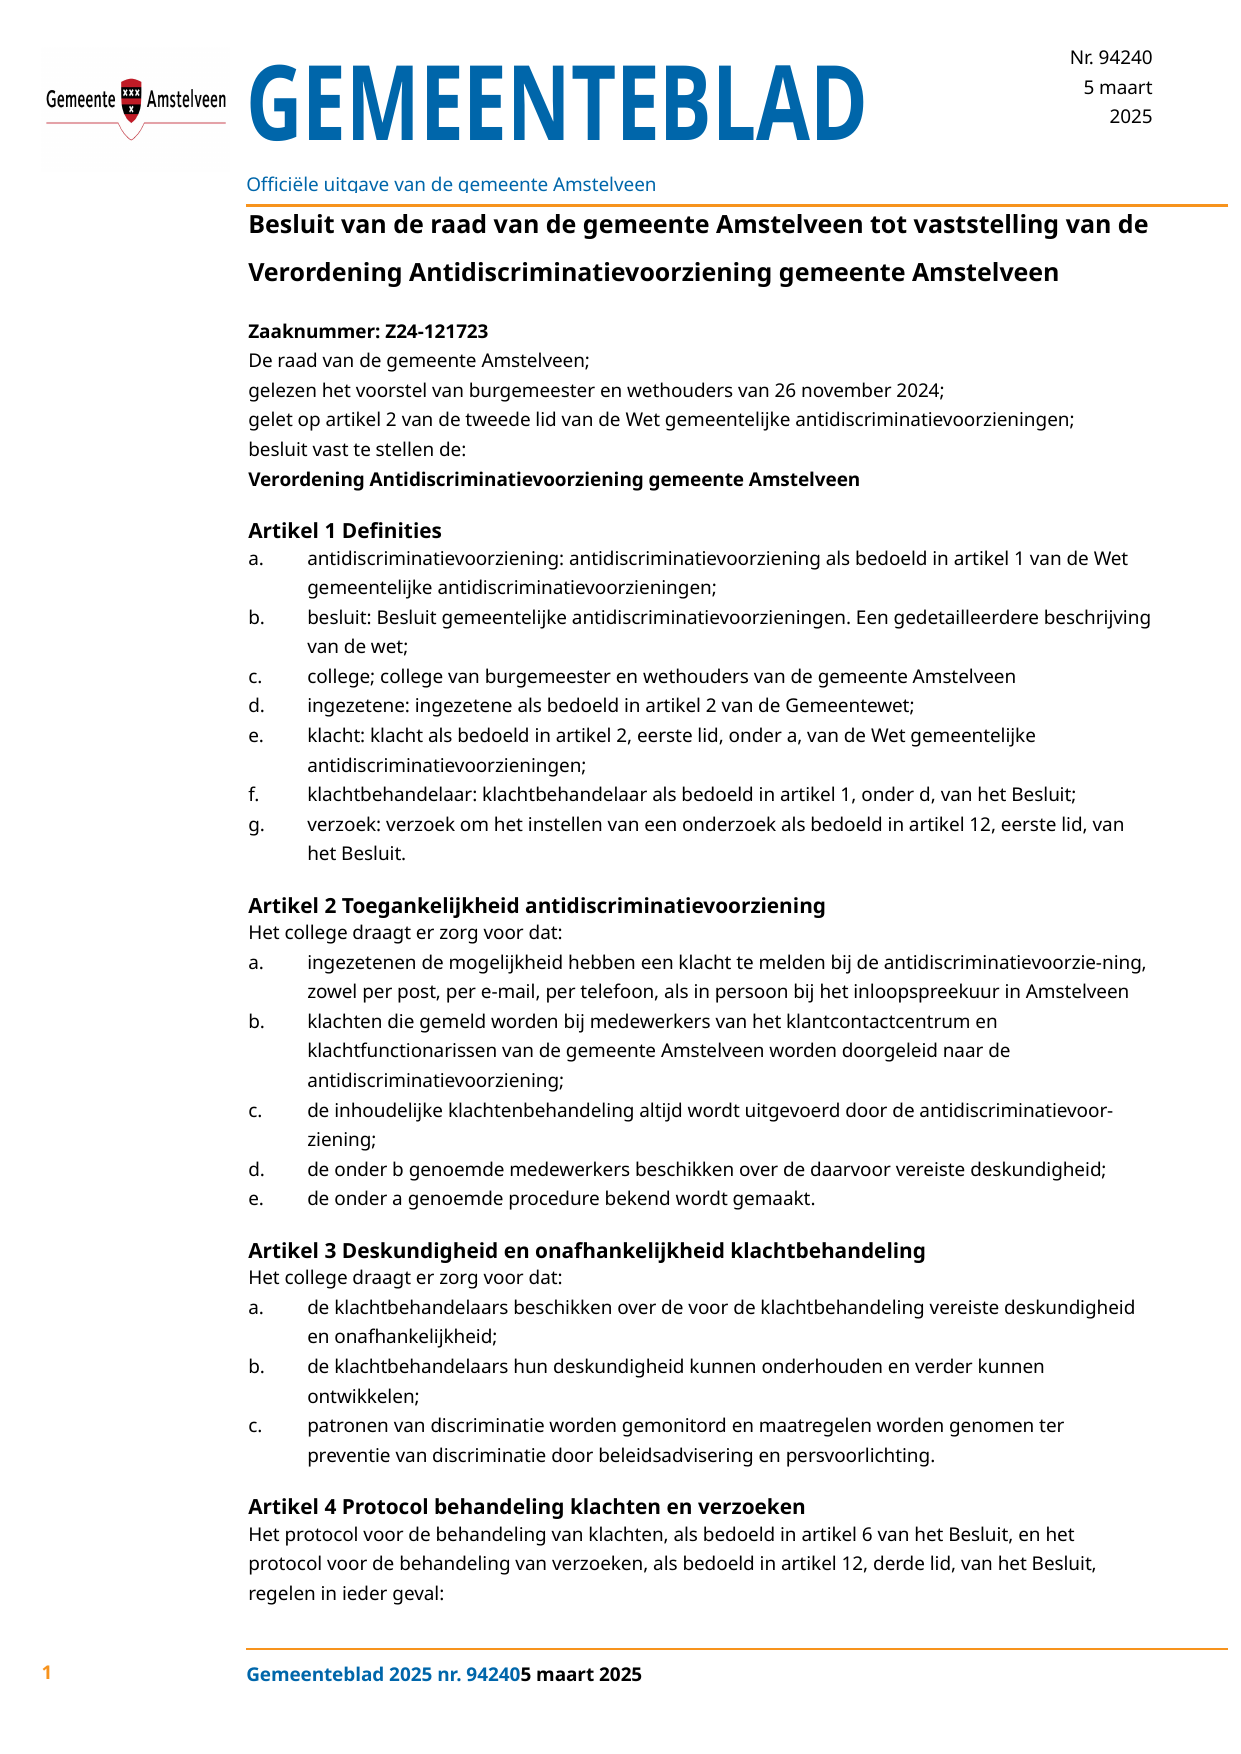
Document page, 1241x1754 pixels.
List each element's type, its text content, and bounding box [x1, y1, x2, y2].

text Besluit van de raad van de gemeente Amstelveen tot vaststelling van de Verordening Antidiscriminatievoorziening gemeente Amstelveen [248, 207, 1152, 288]
list de klachtbehandelaars hun deskundigheid kunnen onderhouden en verder kunnen ontwikkelen; [248, 1353, 1152, 1408]
list klacht: klacht als bedoeld in artikel 2, eerste lid, onder a, van de Wet gemeentelijke antidiscriminatievoorzieningen; [248, 722, 1152, 777]
text Artikel 2 Toegankelijkheid antidiscriminatievoorziening [248, 891, 1152, 919]
list de onder a genoemde procedure bekend wordt gemaakt. [248, 1186, 1152, 1211]
text gelet op artikel 2 van de tweede lid van de Wet gemeentelijke antidiscriminatievoorzieningen; [248, 407, 1152, 432]
list ingezetene: ingezetene als bedoeld in artikel 2 van de Gemeentewet; [248, 693, 1152, 718]
list de onder b genoemde medewerkers beschikken over de daarvoor vereiste deskundigheid; [248, 1156, 1152, 1182]
list ingezetenen de mogelijkheid hebben een klacht te melden bij de antidiscriminatievoorzie-ning, zowel per post, per e-mail, per telefoon, als in persoon bij het inloopspreekuur in Amstelveen [248, 949, 1152, 1004]
text besluit vast te stellen de: [248, 436, 1152, 462]
text gelezen het voorstel van burgemeester en wethouders van 26 november 2024; [248, 377, 1152, 403]
list besluit: Besluit gemeentelijke antidiscriminatievoorzieningen. Een gedetailleerdere beschrijving van de wet; [248, 604, 1152, 659]
text Het college draagt er zorg voor dat: [248, 1264, 1152, 1290]
list patronen van discriminatie worden gemonitord en maatregelen worden genomen ter preventie van discriminatie door beleidsadvisering en persvoorlichting. [248, 1412, 1152, 1468]
text Het protocol voor de behandeling van klachten, als bedoeld in artikel 6 van het Besluit, en het protocol voor de behandeling van verzoeken, als bedoeld in artikel 12, derde lid, van het Besluit, regelen in ieder geval: [248, 1521, 1152, 1606]
picture [41, 47, 231, 172]
list klachtbehandelaar: klachtbehandelaar als bedoeld in artikel 1, onder d, van het Besluit; [248, 781, 1152, 807]
list de klachtbehandelaars beschikken over de voor de klachtbehandeling vereiste deskundigheid en onafhankelijkheid; [248, 1294, 1152, 1349]
text De raad van de gemeente Amstelveen; [248, 347, 1152, 373]
text Verordening Antidiscriminatievoorziening gemeente Amstelveen [248, 466, 1152, 492]
text Artikel 4 Protocol behandeling klachten en verzoeken [248, 1492, 1152, 1521]
text Artikel 3 Deskundigheid en onafhankelijkheid klachtbehandeling [248, 1236, 1152, 1264]
list antidiscriminatievoorziening: antidiscriminatievoorziening als bedoeld in artikel 1 van de Wet gemeentelijke antidiscriminatievoorzieningen; [248, 545, 1152, 600]
list de inhoudelijke klachtenbehandeling altijd wordt uitgevoerd door de antidiscriminatievoor-ziening; [248, 1097, 1152, 1152]
list college; college van burgemeester en wethouders van de gemeente Amstelveen [248, 663, 1152, 689]
text Zaaknummer: Z24-121723 [248, 318, 1152, 344]
text Het college draagt er zorg voor dat: [248, 919, 1152, 945]
text Artikel 1 Definities [248, 516, 1152, 545]
list klachten die gemeld worden bij medewerkers van het klantcontactcentrum en klachtfunctionarissen van de gemeente Amstelveen worden doorgeleid naar de antidiscriminatievoorziening; [248, 1008, 1152, 1093]
list verzoek: verzoek om het instellen van een onderzoek als bedoeld in artikel 12, eerste lid, van het Besluit. [248, 811, 1152, 866]
